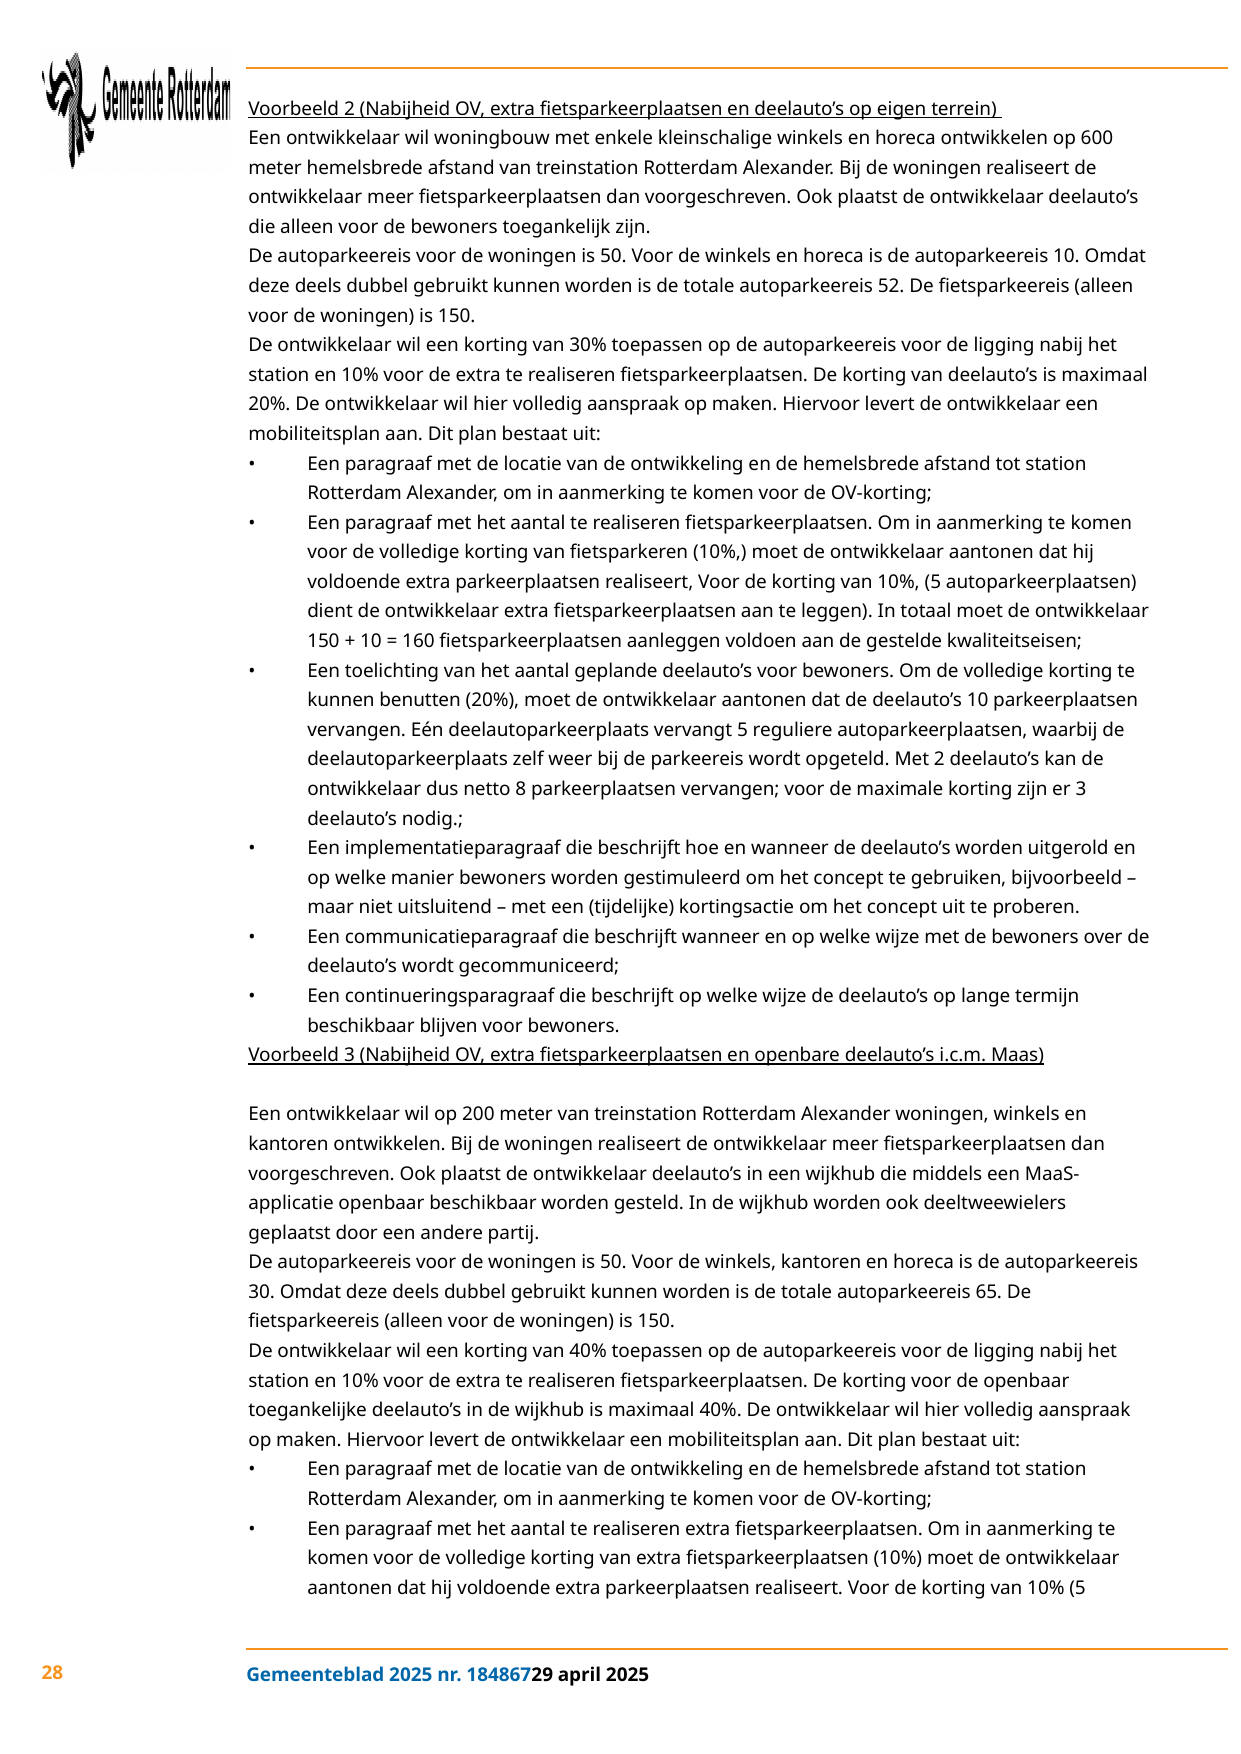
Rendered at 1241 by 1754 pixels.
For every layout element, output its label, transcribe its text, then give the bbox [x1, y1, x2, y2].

list Een paragraaf met het aantal te realiseren extra fietsparkeerplaatsen. Om in aanmerking te komen voor de volledige korting van extra fietsparkeerplaatsen (10%) moet de ontwikkelaar aantonen dat hij voldoende extra parkeerplaatsen realiseert. Voor de korting van 10% (5 [248, 1515, 1152, 1600]
text Een ontwikkelaar wil woningbouw met enkele kleinschalige winkels en horeca ontwikkelen op 600 meter hemelsbrede afstand van treinstation Rotterdam Alexander. Bij de woningen realiseert de ontwikkelaar meer fietsparkeerplaatsen dan voorgeschreven. Ook plaatst de ontwikkelaar deelauto’s die alleen voor de bewoners toegankelijk zijn. [248, 124, 1152, 239]
text De autoparkeereis voor de woningen is 50. Voor de winkels, kantoren en horeca is de autoparkeereis 30. Omdat deze deels dubbel gebruikt kunnen worden is de totale autoparkeereis 65. De fietsparkeereis (alleen voor de woningen) is 150. [248, 1248, 1152, 1333]
text De ontwikkelaar wil een korting van 30% toepassen op de autoparkeereis voor de ligging nabij het station en 10% voor de extra te realiseren fietsparkeerplaatsen. De korting van deelauto’s is maximaal 20%. De ontwikkelaar wil hier volledig aanspraak op maken. Hiervoor levert de ontwikkelaar een mobiliteitsplan aan. Dit plan bestaat uit: [248, 331, 1152, 446]
list Een paragraaf met de locatie van de ontwikkeling en de hemelsbrede afstand tot station Rotterdam Alexander, om in aanmerking te komen voor de OV-korting; [248, 450, 1152, 505]
list Een toelichting van het aantal geplande deelauto’s voor bewoners. Om de volledige korting te kunnen benutten (20%), moet de ontwikkelaar aantonen dat de deelauto’s 10 parkeerplaatsen vervangen. Eén deelautoparkeerplaats vervangt 5 reguliere autoparkeerplaatsen, waarbij de deelautoparkeerplaats zelf weer bij de parkeereis wordt opgeteld. Met 2 deelauto’s kan de ontwikkelaar dus netto 8 parkeerplaatsen vervangen; voor de maximale korting zijn er 3 deelauto’s nodig.; [248, 657, 1152, 831]
picture [41, 47, 231, 172]
text Een ontwikkelaar wil op 200 meter van treinstation Rotterdam Alexander woningen, winkels en kantoren ontwikkelen. Bij de woningen realiseert de ontwikkelaar meer fietsparkeerplaatsen dan voorgeschreven. Ook plaatst de ontwikkelaar deelauto’s in een wijkhub die middels een MaaS-applicatie openbaar beschikbaar worden gesteld. In de wijkhub worden ook deeltweewielers geplaatst door een andere partij. [248, 1101, 1152, 1245]
list Een communicatieparagraaf die beschrijft wanneer en op welke wijze met de bewoners over de deelauto’s wordt gecommuniceerd; [248, 923, 1152, 978]
list Een continueringsparagraaf die beschrijft op welke wijze de deelauto’s op lange termijn beschikbaar blijven voor bewoners. [248, 982, 1152, 1038]
text Voorbeeld 3 (Nabijheid OV, extra fietsparkeerplaatsen en openbare deelauto’s i.c.m. Maas) [248, 1041, 1152, 1067]
text Voorbeeld 2 (Nabijheid OV, extra fietsparkeerplaatsen en deelauto’s op eigen terrein) [248, 95, 1152, 121]
list Een paragraaf met de locatie van de ontwikkeling en de hemelsbrede afstand tot station Rotterdam Alexander, om in aanmerking te komen voor de OV-korting; [248, 1456, 1152, 1511]
text De autoparkeereis voor de woningen is 50. Voor de winkels en horeca is de autoparkeereis 10. Omdat deze deels dubbel gebruikt kunnen worden is de totale autoparkeereis 52. De fietsparkeereis (alleen voor de woningen) is 150. [248, 243, 1152, 328]
list Een implementatieparagraaf die beschrijft hoe en wanneer de deelauto’s worden uitgerold en op welke manier bewoners worden gestimuleerd om het concept te gebruiken, bijvoorbeeld – maar niet uitsluitend – met een (tijdelijke) kortingsactie om het concept uit te proberen. [248, 834, 1152, 919]
text De ontwikkelaar wil een korting van 40% toepassen op de autoparkeereis voor de ligging nabij het station en 10% voor de extra te realiseren fietsparkeerplaatsen. De korting voor de openbaar toegankelijke deelauto’s in de wijkhub is maximaal 40%. De ontwikkelaar wil hier volledig aanspraak op maken. Hiervoor levert de ontwikkelaar een mobiliteitsplan aan. Dit plan bestaat uit: [248, 1337, 1152, 1452]
list Een paragraaf met het aantal te realiseren fietsparkeerplaatsen. Om in aanmerking te komen voor de volledige korting van fietsparkeren (10%,) moet de ontwikkelaar aantonen dat hij voldoende extra parkeerplaatsen realiseert, Voor de korting van 10%, (5 autoparkeerplaatsen) dient de ontwikkelaar extra fietsparkeerplaatsen aan te leggen). In totaal moet de ontwikkelaar 150 + 10 = 160 fietsparkeerplaatsen aanleggen voldoen aan de gestelde kwaliteitseisen; [248, 509, 1152, 653]
